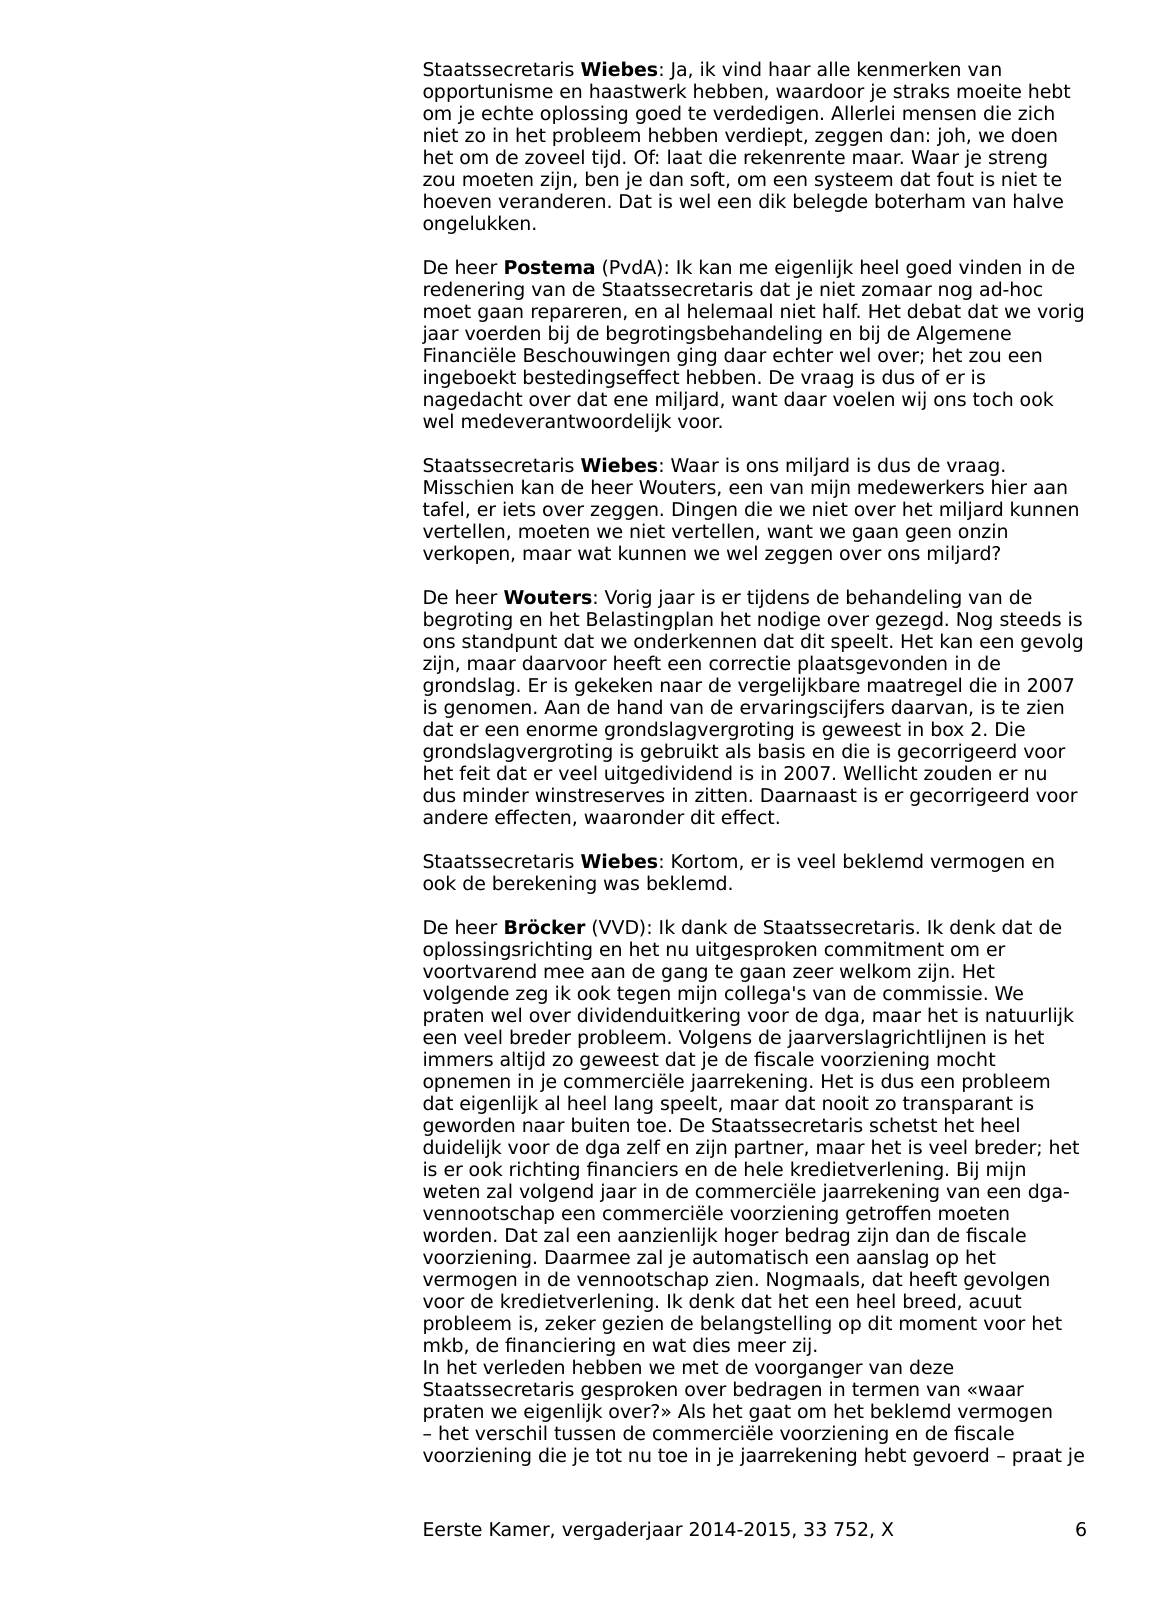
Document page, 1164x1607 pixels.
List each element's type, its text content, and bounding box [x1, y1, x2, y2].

text In het verleden hebben we met de voorganger van deze Staatssecretaris gesproken over bedragen in termen van «waar praten we eigenlijk over?» Als het gaat om het beklemd vermogen – het verschil tussen de commerciële voorziening en de fiscale voorziening die je tot nu toe in je jaarrekening hebt gevoerd – praat je [422, 1357, 1087, 1467]
text Staatssecretaris Wiebes: Ja, ik vind haar alle kenmerken van opportunisme en haastwerk hebben, waardoor je straks moeite hebt om je echte oplossing goed te verdedigen. Allerlei mensen die zich niet zo in het probleem hebben verdiept, zeggen dan: joh, we doen het om de zoveel tijd. Of: laat die rekenrente maar. Waar je streng zou moeten zijn, ben je dan soft, om een systeem dat fout is niet te hoeven veranderen. Dat is wel een dik belegde boterham van halve ongelukken. [422, 59, 1087, 235]
text Staatssecretaris Wiebes: Waar is ons miljard is dus de vraag. Misschien kan de heer Wouters, een van mijn medewerkers hier aan tafel, er iets over zeggen. Dingen die we niet over het miljard kunnen vertellen, moeten we niet vertellen, want we gaan geen onzin verkopen, maar wat kunnen we wel zeggen over ons miljard? [422, 455, 1087, 565]
text De heer Bröcker (VVD): Ik dank de Staatssecretaris. Ik denk dat de oplossingsrichting en het nu uitgesproken commitment om er voortvarend mee aan de gang te gaan zeer welkom zijn. Het volgende zeg ik ook tegen mijn collega's van de commissie. We praten wel over dividenduitkering voor de dga, maar het is natuurlijk een veel breder probleem. Volgens de jaarverslagrichtlijnen is het immers altijd zo geweest dat je de fiscale voorziening mocht opnemen in je commerciële jaarrekening. Het is dus een probleem dat eigenlijk al heel lang speelt, maar dat nooit zo transparant is geworden naar buiten toe. De Staatssecretaris schetst het heel duidelijk voor de dga zelf en zijn partner, maar het is veel breder; het is er ook richting financiers en de hele kredietverlening. Bij mijn weten zal volgend jaar in de commerciële jaarrekening van een dga-vennootschap een commerciële voorziening getroffen moeten worden. Dat zal een aanzienlijk hoger bedrag zijn dan de fiscale voorziening. Daarmee zal je automatisch een aanslag op het vermogen in de vennootschap zien. Nogmaals, dat heeft gevolgen voor de kredietverlening. Ik denk dat het een heel breed, acuut probleem is, zeker gezien de belangstelling op dit moment voor het mkb, de financiering en wat dies meer zij. [422, 917, 1087, 1357]
text De heer Postema (PvdA): Ik kan me eigenlijk heel goed vinden in de redenering van de Staatssecretaris dat je niet zomaar nog ad-hoc moet gaan repareren, en al helemaal niet half. Het debat dat we vorig jaar voerden bij de begrotingsbehandeling en bij de Algemene Financiële Beschouwingen ging daar echter wel over; het zou een ingeboekt bestedingseffect hebben. De vraag is dus of er is nagedacht over dat ene miljard, want daar voelen wij ons toch ook wel medeverantwoordelijk voor. [422, 257, 1087, 433]
text Staatssecretaris Wiebes: Kortom, er is veel beklemd vermogen en ook de berekening was beklemd. [422, 851, 1087, 895]
text De heer Wouters: Vorig jaar is er tijdens de behandeling van de begroting en het Belastingplan het nodige over gezegd. Nog steeds is ons standpunt dat we onderkennen dat dit speelt. Het kan een gevolg zijn, maar daarvoor heeft een correctie plaatsgevonden in de grondslag. Er is gekeken naar de vergelijkbare maatregel die in 2007 is genomen. Aan de hand van de ervaringscijfers daarvan, is te zien dat er een enorme grondslagvergroting is geweest in box 2. Die grondslagvergroting is gebruikt als basis en die is gecorrigeerd voor het feit dat er veel uitgedividend is in 2007. Wellicht zouden er nu dus minder winstreserves in zitten. Daarnaast is er gecorrigeerd voor andere effecten, waaronder dit effect. [422, 587, 1087, 829]
